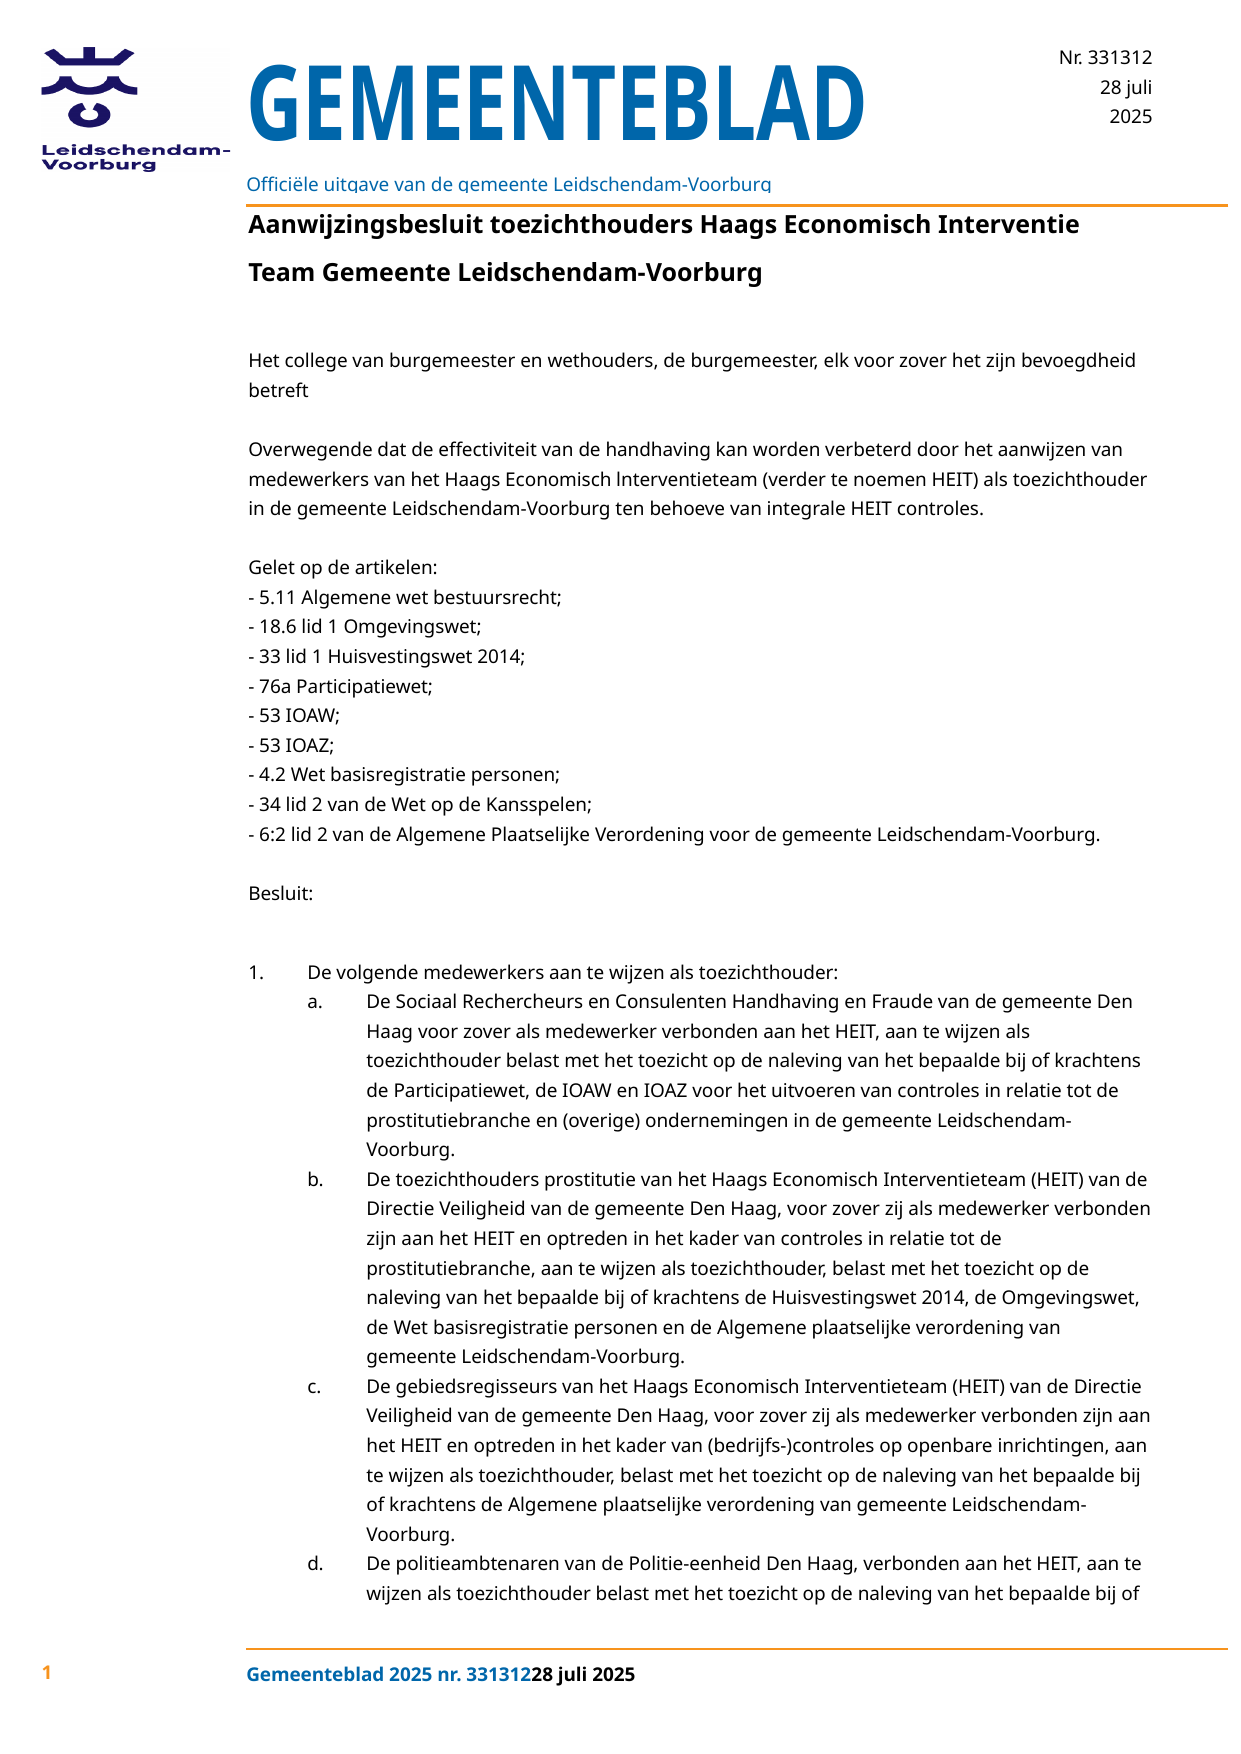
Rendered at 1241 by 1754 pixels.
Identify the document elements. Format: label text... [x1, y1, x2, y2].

list De toezichthouders prostitutie van het Haags Economisch Interventieteam (HEIT) van de Directie Veiligheid van de gemeente Den Haag, voor zover zij als medewerker verbonden zijn aan het HEIT en optreden in het kader van controles in relatie tot de prostitutiebranche, aan te wijzen als toezichthouder, belast met het toezicht op de naleving van het bepaalde bij of krachtens de Huisvestingswet 2014, de Omgevingswet, de Wet basisregistratie personen en de Algemene plaatselijke verordening van gemeente Leidschendam-Voorburg. [307, 1166, 1152, 1369]
text - 18.6 lid 1 Omgevingswet; [248, 614, 1152, 639]
text Besluit: [248, 880, 1152, 906]
list De gebiedsregisseurs van het Haags Economisch Interventieteam (HEIT) van de Directie Veiligheid van de gemeente Den Haag, voor zover zij als medewerker verbonden zijn aan het HEIT en optreden in het kader van (bedrijfs-)controles op openbare inrichtingen, aan te wijzen als toezichthouder, belast met het toezicht op de naleving van het bepaalde bij of krachtens de Algemene plaatselijke verordening van gemeente Leidschendam-Voorburg. [307, 1373, 1152, 1547]
text - 33 lid 1 Huisvestingswet 2014; [248, 643, 1152, 669]
list De volgende medewerkers aan te wijzen als toezichthouder: [248, 959, 1152, 984]
picture [41, 47, 231, 172]
text - 34 lid 2 van de Wet op de Kansspelen; [248, 791, 1152, 817]
text Overwegende dat de effectiviteit van de handhaving kan worden verbeterd door het aanwijzen van medewerkers van het Haags Economisch lnterventieteam (verder te noemen HEIT) als toezichthouder in de gemeente Leidschendam-Voorburg ten behoeve van integrale HEIT controles. [248, 436, 1152, 521]
text Gelet op de artikelen: [248, 554, 1152, 580]
text - 53 IOAW; [248, 702, 1152, 728]
text - 4.2 Wet basisregistratie personen; [248, 762, 1152, 787]
text - 5.11 Algemene wet bestuursrecht; [248, 584, 1152, 610]
text Het college van burgemeester en wethouders, de burgemeester, elk voor zover het zijn bevoegdheid betreft [248, 347, 1152, 403]
text Aanwijzingsbesluit toezichthouders Haags Economisch Interventie Team Gemeente Leidschendam-Voorburg [248, 207, 1152, 288]
text - 53 IOAZ; [248, 732, 1152, 758]
text - 76a Participatiewet; [248, 673, 1152, 699]
text - 6:2 lid 2 van de Algemene Plaatselijke Verordening voor de gemeente Leidschendam-Voorburg. [248, 821, 1152, 847]
list De politieambtenaren van de Politie-eenheid Den Haag, verbonden aan het HEIT, aan te wijzen als toezichthouder belast met het toezicht op de naleving van het bepaalde bij of [307, 1551, 1152, 1606]
list De Sociaal Rechercheurs en Consulenten Handhaving en Fraude van de gemeente Den Haag voor zover als medewerker verbonden aan het HEIT, aan te wijzen als toezichthouder belast met het toezicht op de naleving van het bepaalde bij of krachtens de Participatiewet, de IOAW en IOAZ voor het uitvoeren van controles in relatie tot de prostitutiebranche en (overige) ondernemingen in de gemeente Leidschendam-Voorburg. [307, 988, 1152, 1162]
